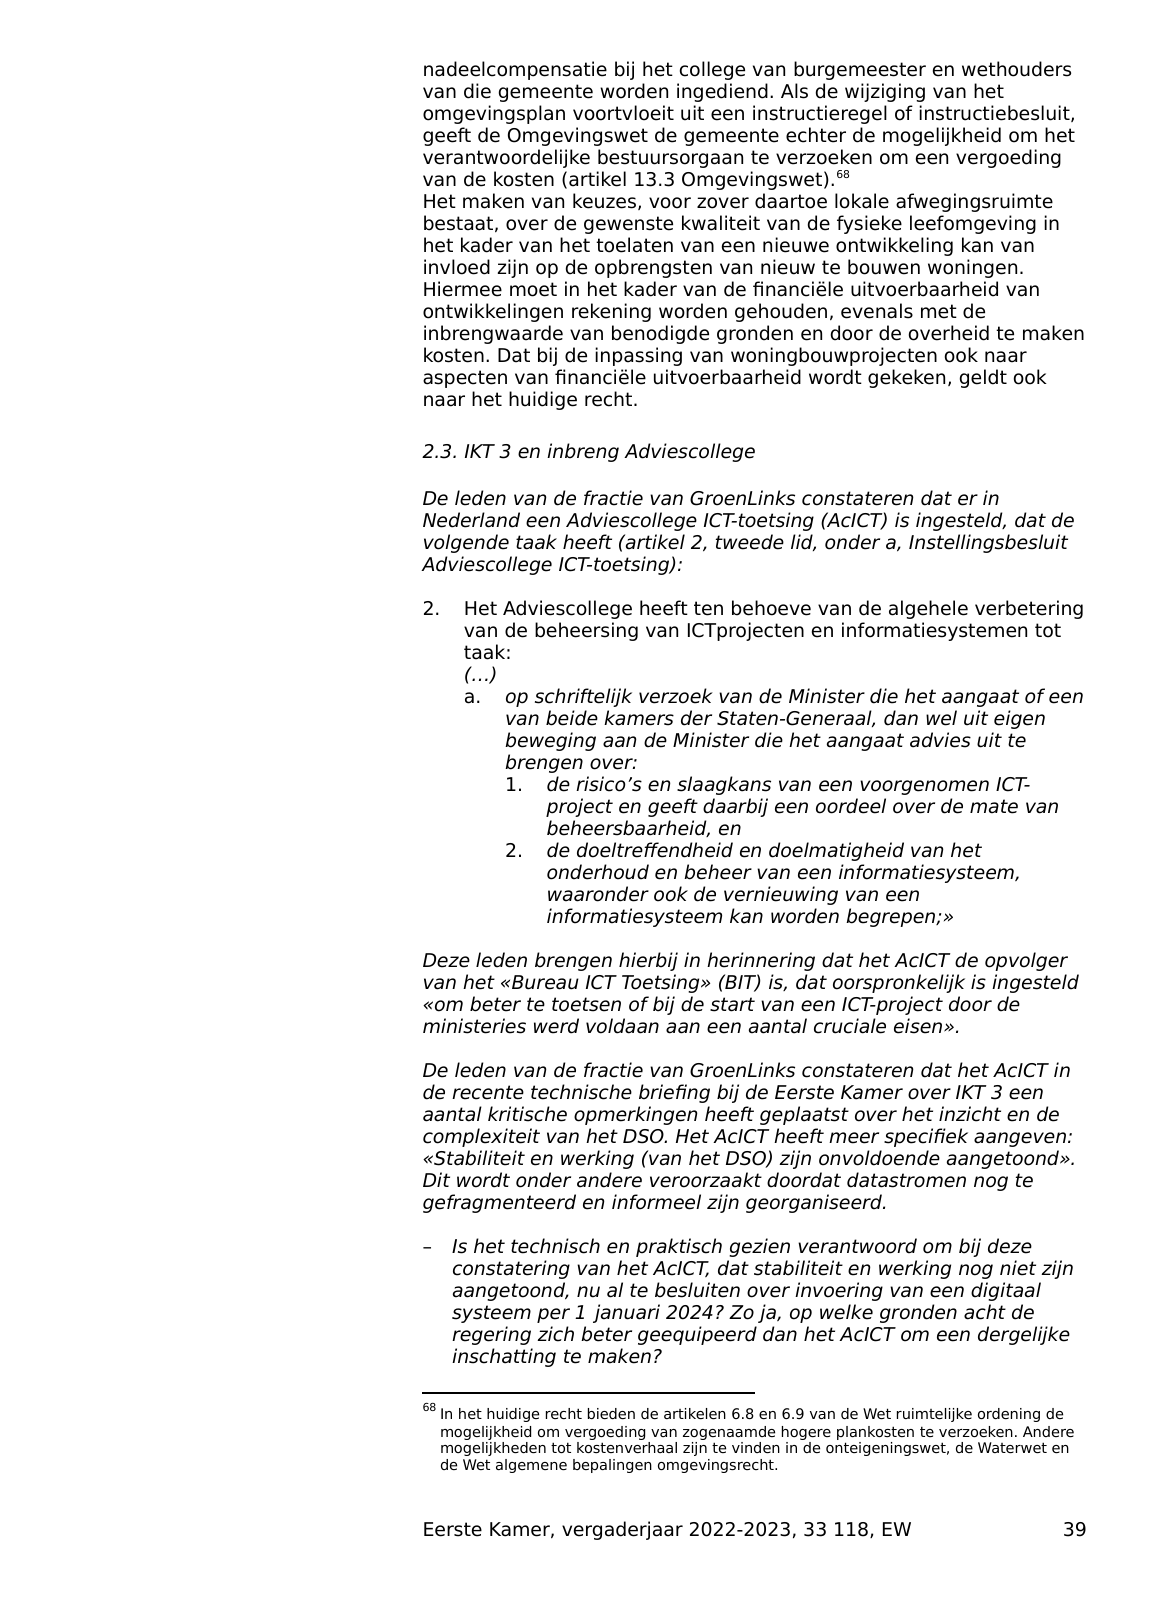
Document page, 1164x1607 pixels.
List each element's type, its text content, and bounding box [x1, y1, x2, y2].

text (…) [464, 664, 1087, 686]
text Het maken van keuzes, voor zover daartoe lokale afwegingsruimte bestaat, over de gewenste kwaliteit van de fysieke leefomgeving in het kader van het toelaten van een nieuwe ontwikkeling kan van invloed zijn op de opbrengsten van nieuw te bouwen woningen. Hiermee moet in het kader van de financiële uitvoerbaarheid van ontwikkelingen rekening worden gehouden, evenals met de inbrengwaarde van benodigde gronden en door de overheid te maken kosten. Dat bij de inpassing van woningbouwprojecten ook naar aspecten van financiële uitvoerbaarheid wordt gekeken, geldt ook naar het huidige recht. [422, 191, 1087, 411]
text a. op schriftelijk verzoek van de Minister die het aangaat of een van beide kamers der Staten-Generaal, dan wel uit eigen beweging aan de Minister die het aangaat advies uit te brengen over: [464, 686, 1087, 774]
text nadeelcompensatie bij het college van burgemeester en wethouders van die gemeente worden ingediend. Als de wijziging van het omgevingsplan voortvloeit uit een instructieregel of instructiebesluit, geeft de Omgevingswet de gemeente echter de mogelijkheid om het verantwoordelijke bestuursorgaan te verzoeken om een vergoeding van de kosten (artikel 13.3 Omgevingswet). [422, 59, 1087, 191]
text De leden van de fractie van GroenLinks constateren dat er in Nederland een Adviescollege ICT-toetsing (AcICT) is ingesteld, dat de volgende taak heeft (artikel 2, tweede lid, onder a, Instellingsbesluit Adviescollege ICT-toetsing): [422, 488, 1087, 576]
text Deze leden brengen hierbij in herinnering dat het AcICT de opvolger van het «Bureau ICT Toetsing» (BIT) is, dat oorspronkelijk is ingesteld «om beter te toetsen of bij de start van een ICT-project door de ministeries werd voldaan aan een aantal cruciale eisen». [422, 950, 1087, 1038]
text In het huidige recht bieden de artikelen 6.8 en 6.9 van de Wet ruimtelijke ordening de mogelijkheid om vergoeding van zogenaamde hogere plankosten te verzoeken. Andere mogelijkheden tot kostenverhaal zijn te vinden in de onteigeningswet, de Waterwet en de Wet algemene bepalingen omgevingsrecht. [422, 1402, 1087, 1474]
subtitle 2.3. IKT 3 en inbreng Adviescollege [422, 441, 1087, 463]
text 2. de doeltreffendheid en doelmatigheid van het onderhoud en beheer van een informatiesysteem, waaronder ook de vernieuwing van een informatiesysteem kan worden begrepen;» [505, 839, 1087, 927]
text – Is het technisch en praktisch gezien verantwoord om bij deze constatering van het AcICT, dat stabiliteit en werking nog niet zijn aangetoond, nu al te besluiten over invoering van een digitaal systeem per 1 januari 2024? Zo ja, op welke gronden acht de regering zich beter geequipeerd dan het AcICT om een dergelijke inschatting te maken? [422, 1236, 1087, 1368]
text De leden van de fractie van GroenLinks constateren dat het AcICT in de recente technische briefing bij de Eerste Kamer over IKT 3 een aantal kritische opmerkingen heeft geplaatst over het inzicht en de complexiteit van het DSO. Het AcICT heeft meer specifiek aangeven: «Stabiliteit en werking (van het DSO) zijn onvoldoende aangetoond». Dit wordt onder andere veroorzaakt doordat datastromen nog te gefragmenteerd en informeel zijn georganiseerd. [422, 1060, 1087, 1214]
text 1. de risico’s en slaagkans van een voorgenomen ICT-project en geeft daarbij een oordeel over de mate van beheersbaarheid, en [505, 774, 1087, 839]
text 2. Het Adviescollege heeft ten behoeve van de algehele verbetering van de beheersing van ICTprojecten en informatiesystemen tot taak: [422, 598, 1087, 664]
